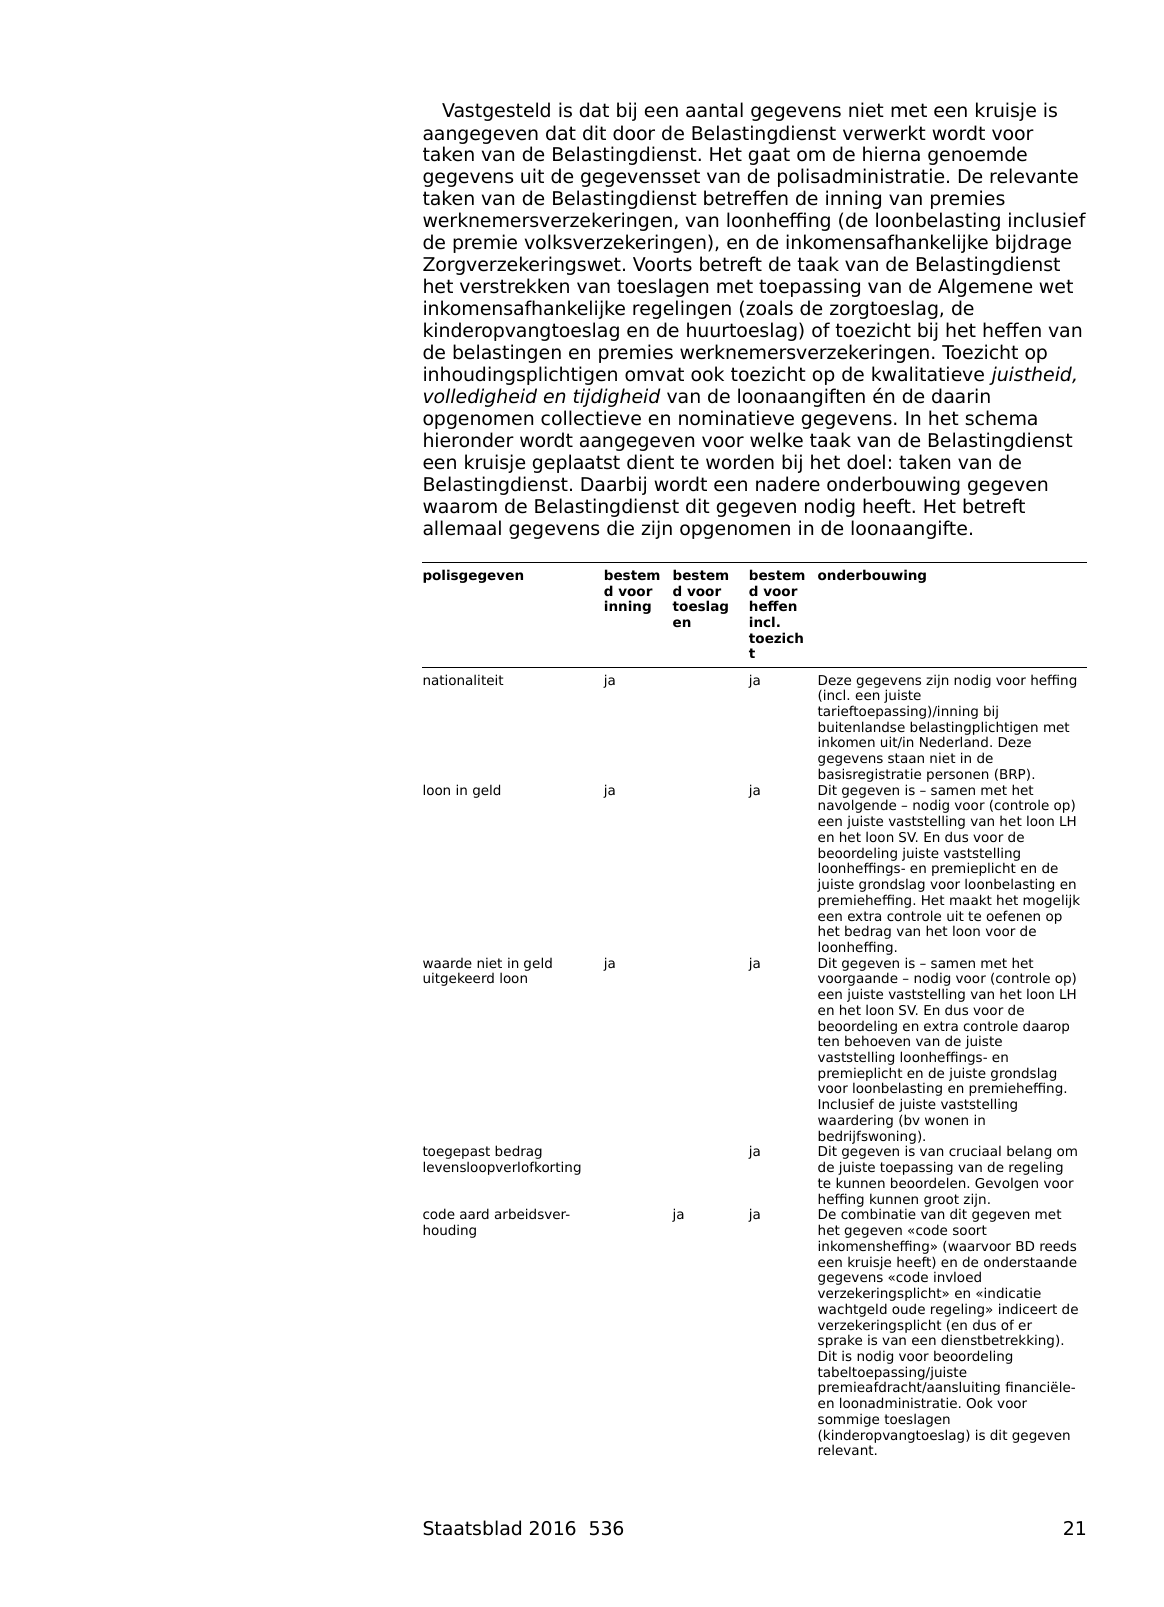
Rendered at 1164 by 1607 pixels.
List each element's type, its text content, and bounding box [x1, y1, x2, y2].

table_cell Dit gegeven is – samen met het voorgaande – nodig voor (controle op) een juiste vaststelling van het loon LH en het loon SV. En dus voor de beoordeling en extra controle daarop ten behoeven van de juiste vaststelling loonheffings- en premieplicht en de juiste grondslag voor loonbelasting en premieheffing. Inclusief de juiste vaststelling waardering (bv wonen in bedrijfswoning). [811, 956, 1087, 1144]
table_cell ja [598, 956, 667, 1144]
table_cell nationaliteit [422, 668, 598, 782]
table_cell Deze gegevens zijn nodig voor heffing (incl. een juiste tarieftoepassing)/inning bij buitenlandse belastingplichtigen met inkomen uit/in Nederland. Deze gegevens staan niet in de basisregistratie personen (BRP). [811, 668, 1087, 782]
table_header polisgegeven [422, 563, 598, 667]
table_header onderbouwing [811, 563, 1087, 667]
table_cell ja [743, 783, 811, 956]
table_cell ja [598, 668, 667, 782]
table_cell loon in geld [422, 783, 598, 956]
table_cell ja [667, 1207, 743, 1459]
table_cell [598, 1144, 667, 1207]
table_cell [598, 1207, 667, 1459]
table_cell ja [598, 783, 667, 956]
table_cell De combinatie van dit gegeven met het gegeven «code soort inkomensheffing» (waarvoor BD reeds een kruisje heeft) en de onderstaande gegevens «code invloed verzekeringsplicht» en «indicatie wachtgeld oude regeling» indiceert de verzekeringsplicht (en dus of er sprake is van een dienstbetrekking). Dit is nodig voor beoordeling tabeltoepassing/juiste premieafdracht/aansluiting financiële- en loonadministratie. Ook voor sommige toeslagen (kinderopvangtoeslag) is dit gegeven relevant. [811, 1207, 1087, 1459]
table_cell toegepast bedrag levensloopverlofkorting [422, 1144, 598, 1207]
table_cell waarde niet in geld uitgekeerd loon [422, 956, 598, 1144]
table_cell [667, 1144, 743, 1207]
table_cell ja [743, 1207, 811, 1459]
table_cell [667, 956, 743, 1144]
table_cell [667, 783, 743, 956]
table_cell ja [743, 1144, 811, 1207]
table_cell ja [743, 956, 811, 1144]
table_header bestemd voor heffen incl. toezicht [743, 563, 811, 667]
table_cell Dit gegeven is van cruciaal belang om de juiste toepassing van de regeling te kunnen beoordelen. Gevolgen voor heffing kunnen groot zijn. [811, 1144, 1087, 1207]
table_header bestemd voor inning [598, 563, 667, 667]
table_header bestemd voor toeslagen [667, 563, 743, 667]
table_cell code aard arbeidsver-houding [422, 1207, 598, 1459]
table_cell [667, 668, 743, 782]
table_cell ja [743, 668, 811, 782]
text Vastgesteld is dat bij een aantal gegevens niet met een kruisje is aangegeven dat dit door de Belastingdienst verwerkt wordt voor taken van de Belastingdienst. Het gaat om de hierna genoemde gegevens uit de gegevensset van de polisadministratie. De relevante taken van de Belastingdienst betreffen de inning van premies werknemersverzekeringen, van loonheffing (de loonbelasting inclusief de premie volksverzekeringen), en de inkomensafhankelijke bijdrage Zorgverzekeringswet. Voorts betreft de taak van de Belastingdienst het verstrekken van toeslagen met toepassing van de Algemene wet inkomensafhankelijke regelingen (zoals de zorgtoeslag, de kinderopvangtoeslag en de huurtoeslag) of toezicht bij het heffen van de belastingen en premies werknemersverzekeringen. Toezicht op inhoudingsplichtigen omvat ook toezicht op de kwalitatieve juistheid, volledigheid en tijdigheid van de loonaangiften én de daarin opgenomen collectieve en nominatieve gegevens. In het schema hieronder wordt aangegeven voor welke taak van de Belastingdienst een kruisje geplaatst dient te worden bij het doel: taken van de Belastingdienst. Daarbij wordt een nadere onderbouwing gegeven waarom de Belastingdienst dit gegeven nodig heeft. Het betreft allemaal gegevens die zijn opgenomen in de loonaangifte. [422, 100, 1087, 540]
table_cell Dit gegeven is – samen met het navolgende – nodig voor (controle op) een juiste vaststelling van het loon LH en het loon SV. En dus voor de beoordeling juiste vaststelling loonheffings- en premieplicht en de juiste grondslag voor loonbelasting en premieheffing. Het maakt het mogelijk een extra controle uit te oefenen op het bedrag van het loon voor de loonheffing. [811, 783, 1087, 956]
